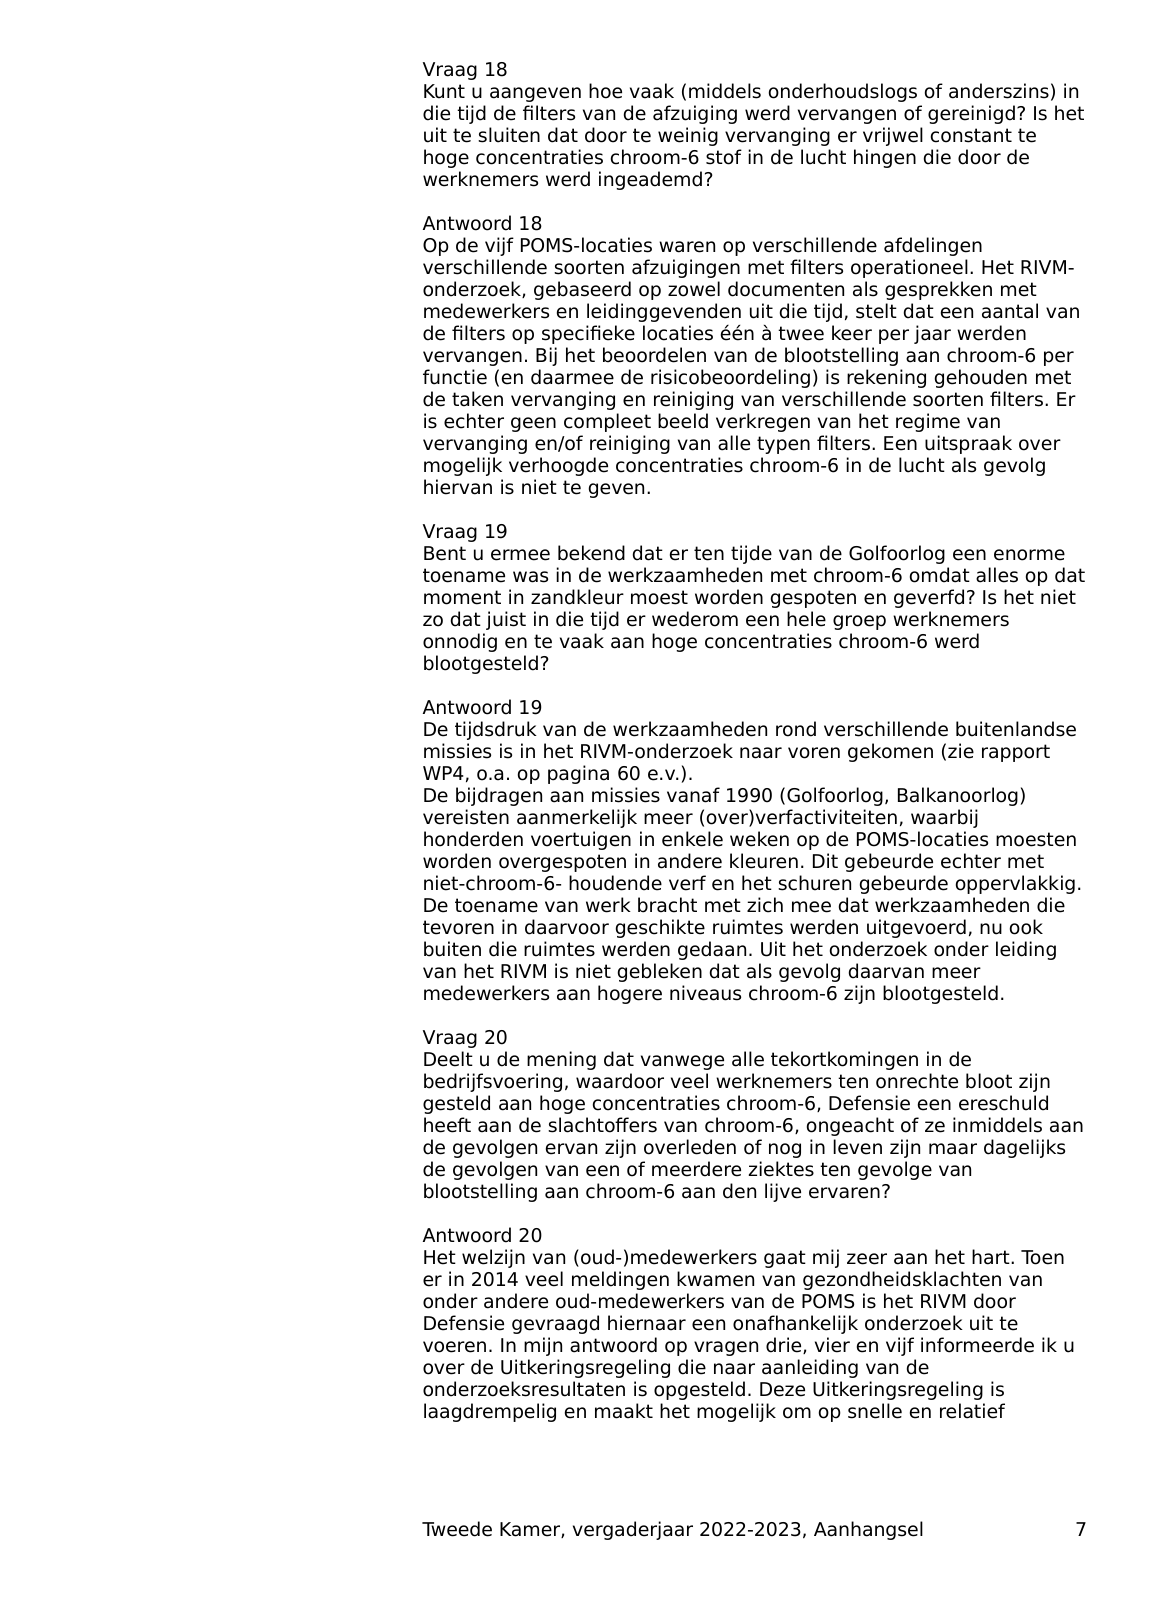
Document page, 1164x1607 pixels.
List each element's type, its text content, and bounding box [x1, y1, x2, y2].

text Het welzijn van (oud-)medewerkers gaat mij zeer aan het hart. Toen er in 2014 veel meldingen kwamen van gezondheidsklachten van onder andere oud-medewerkers van de POMS is het RIVM door Defensie gevraagd hiernaar een onafhankelijk onderzoek uit te voeren. In mijn antwoord op vragen drie, vier en vijf informeerde ik u over de Uitkeringsregeling die naar aanleiding van de onderzoeksresultaten is opgesteld. Deze Uitkeringsregeling is laagdrempelig en maakt het mogelijk om op snelle en relatief [422, 1247, 1087, 1423]
text Deelt u de mening dat vanwege alle tekortkomingen in de bedrijfsvoering, waardoor veel werknemers ten onrechte bloot zijn gesteld aan hoge concentraties chroom-6, Defensie een ereschuld heeft aan de slachtoffers van chroom-6, ongeacht of ze inmiddels aan de gevolgen ervan zijn overleden of nog in leven zijn maar dagelijks de gevolgen van een of meerdere ziektes ten gevolge van blootstelling aan chroom-6 aan den lijve ervaren? [422, 1049, 1087, 1203]
text De bijdragen aan missies vanaf 1990 (Golfoorlog, Balkanoorlog) vereisten aanmerkelijk meer (over)verfactiviteiten, waarbij honderden voertuigen in enkele weken op de POMS-locaties moesten worden overgespoten in andere kleuren. Dit gebeurde echter met niet-chroom-6- houdende verf en het schuren gebeurde oppervlakkig. De toename van werk bracht met zich mee dat werkzaamheden die tevoren in daarvoor geschikte ruimtes werden uitgevoerd, nu ook buiten die ruimtes werden gedaan. Uit het onderzoek onder leiding van het RIVM is niet gebleken dat als gevolg daarvan meer medewerkers aan hogere niveaus chroom-6 zijn blootgesteld. [422, 785, 1087, 1005]
text De tijdsdruk van de werkzaamheden rond verschillende buitenlandse missies is in het RIVM-onderzoek naar voren gekomen (zie rapport WP4, o.a. op pagina 60 e.v.). [422, 719, 1087, 785]
text Antwoord 19 [422, 697, 1087, 719]
text Antwoord 18 [422, 213, 1087, 235]
text Bent u ermee bekend dat er ten tijde van de Golfoorlog een enorme toename was in de werkzaamheden met chroom-6 omdat alles op dat moment in zandkleur moest worden gespoten en geverfd? Is het niet zo dat juist in die tijd er wederom een hele groep werknemers onnodig en te vaak aan hoge concentraties chroom-6 werd blootgesteld? [422, 543, 1087, 675]
text Antwoord 20 [422, 1225, 1087, 1247]
text Op de vijf POMS-locaties waren op verschillende afdelingen verschillende soorten afzuigingen met filters operationeel. Het RIVM-onderzoek, gebaseerd op zowel documenten als gesprekken met medewerkers en leidinggevenden uit die tijd, stelt dat een aantal van de filters op specifieke locaties één à twee keer per jaar werden vervangen. Bij het beoordelen van de blootstelling aan chroom-6 per functie (en daarmee de risicobeoordeling) is rekening gehouden met de taken vervanging en reiniging van verschillende soorten filters. Er is echter geen compleet beeld verkregen van het regime van vervanging en/of reiniging van alle typen filters. Een uitspraak over mogelijk verhoogde concentraties chroom-6 in de lucht als gevolg hiervan is niet te geven. [422, 235, 1087, 499]
text Vraag 19 [422, 521, 1087, 543]
text Vraag 20 [422, 1027, 1087, 1049]
text Vraag 18 [422, 59, 1087, 81]
text Kunt u aangeven hoe vaak (middels onderhoudslogs of anderszins) in die tijd de filters van de afzuiging werd vervangen of gereinigd? Is het uit te sluiten dat door te weinig vervanging er vrijwel constant te hoge concentraties chroom-6 stof in de lucht hingen die door de werknemers werd ingeademd? [422, 81, 1087, 191]
